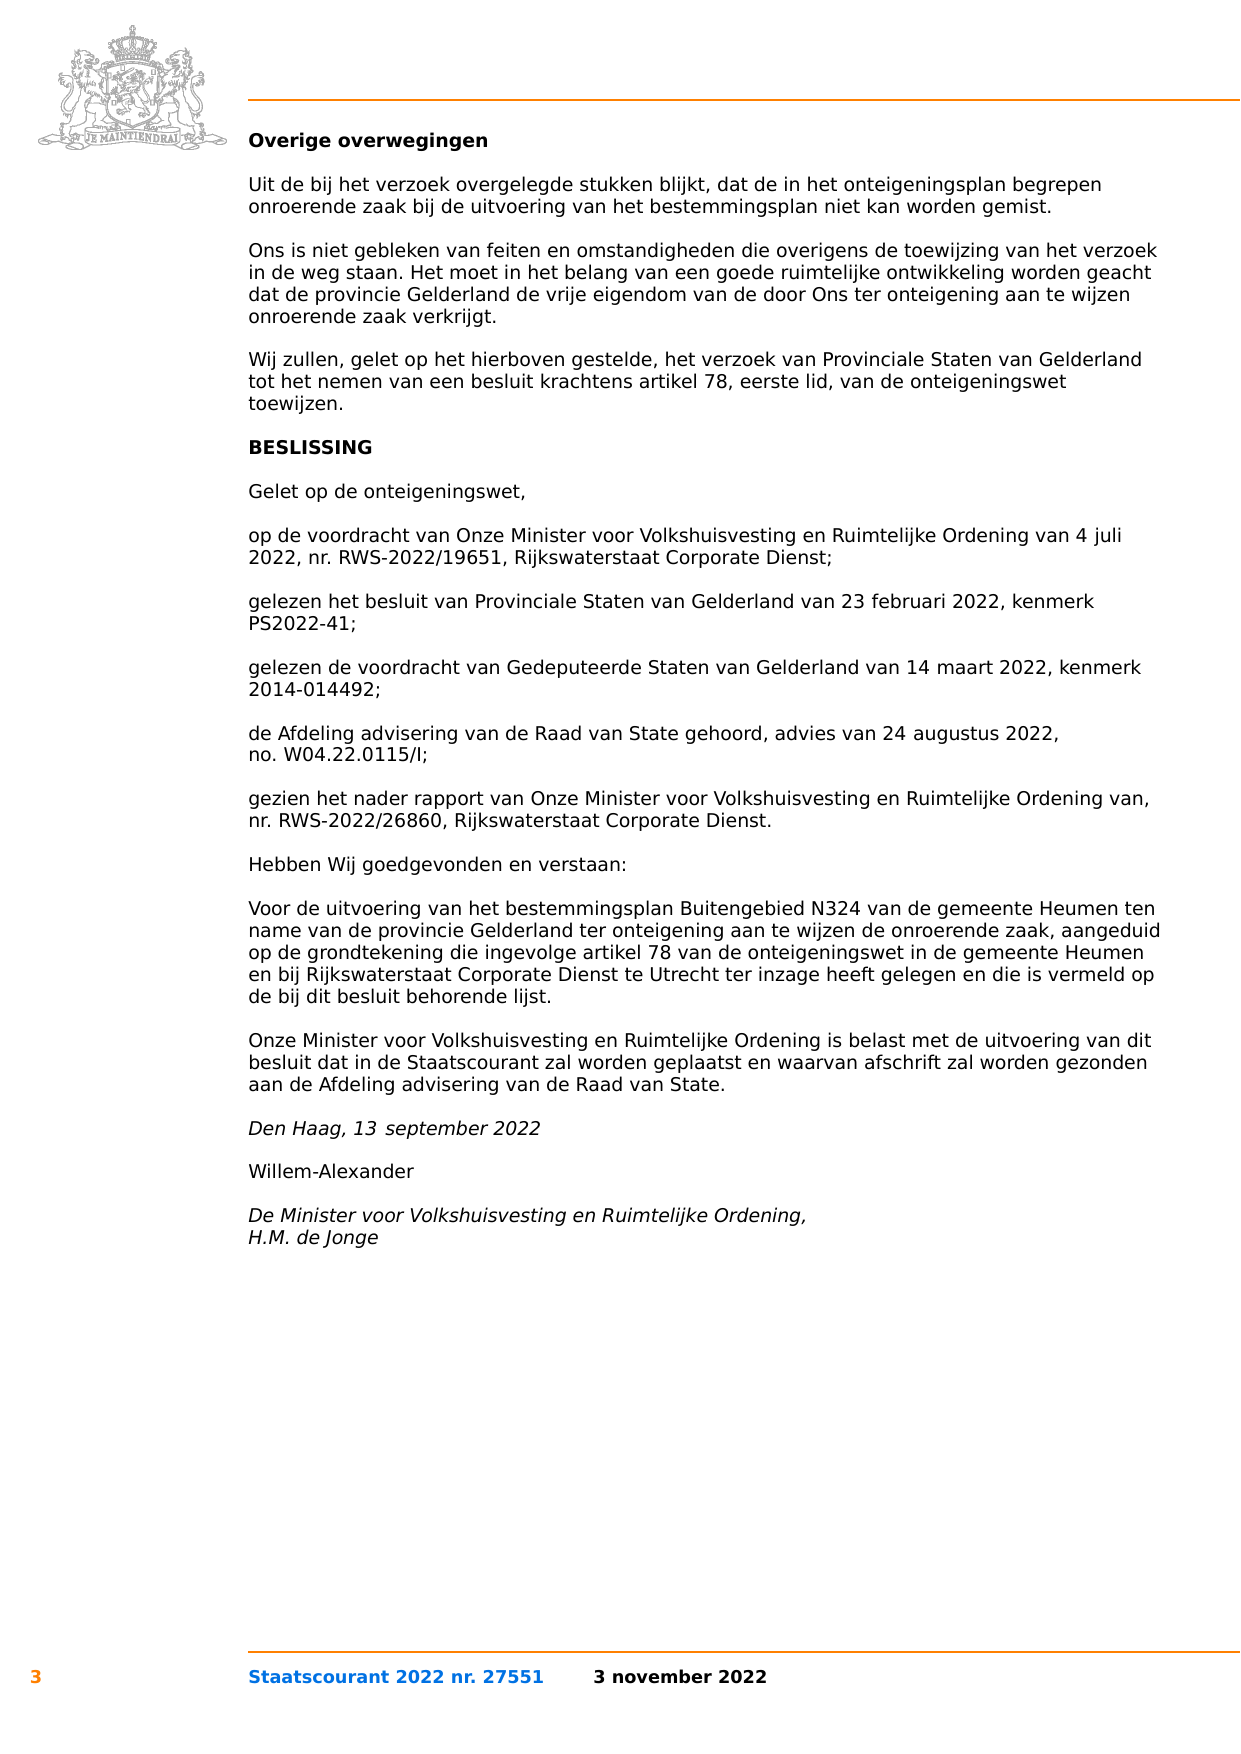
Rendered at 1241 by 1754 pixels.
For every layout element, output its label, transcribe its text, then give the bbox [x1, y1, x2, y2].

subtitle Overige overwegingen [248, 130, 1163, 152]
text Voor de uitvoering van het bestemmingsplan Buitengebied N324 van de gemeente Heumen ten name van de provincie Gelderland ter onteigening aan te wijzen de onroerende zaak, aangeduid op de grondtekening die ingevolge artikel 78 van de onteigeningswet in de gemeente Heumen en bij Rijkswaterstaat Corporate Dienst te Utrecht ter inzage heeft gelegen en die is vermeld op de bij dit besluit behorende lijst. [248, 898, 1163, 1008]
text Ons is niet gebleken van feiten en omstandigheden die overigens de toewijzing van het verzoek in de weg staan. Het moet in het belang van een goede ruimtelijke ontwikkeling worden geacht dat de provincie Gelderland de vrije eigendom van de door Ons ter onteigening aan te wijzen onroerende zaak verkrijgt. [248, 239, 1163, 327]
text Hebben Wij goedgevonden en verstaan: [248, 854, 1163, 876]
text gezien het nader rapport van Onze Minister voor Volkshuisvesting en Ruimtelijke Ordening van, nr. RWS-2022/26860, Rijkswaterstaat Corporate Dienst. [248, 788, 1163, 832]
text De Minister voor Volkshuisvesting en Ruimtelijke Ordening, H.M. de Jonge [248, 1205, 1163, 1249]
text op de voordracht van Onze Minister voor Volkshuisvesting en Ruimtelijke Ordening van 4 juli 2022, nr. RWS-2022/19651, Rijkswaterstaat Corporate Dienst; [248, 525, 1163, 569]
picture [38, 25, 227, 150]
text Uit de bij het verzoek overgelegde stukken blijkt, dat de in het onteigeningsplan begrepen onroerende zaak bij de uitvoering van het bestemmingsplan niet kan worden gemist. [248, 174, 1163, 218]
text gelezen het besluit van Provinciale Staten van Gelderland van 23 februari 2022, kenmerk PS2022-41; [248, 591, 1163, 635]
text Willem-Alexander [248, 1161, 1163, 1183]
text gelezen de voordracht van Gedeputeerde Staten van Gelderland van 14 maart 2022, kenmerk 2014-014492; [248, 657, 1163, 701]
subtitle BESLISSING [248, 437, 1163, 459]
text Wij zullen, gelet op het hierboven gestelde, het verzoek van Provinciale Staten van Gelderland tot het nemen van een besluit krachtens artikel 78, eerste lid, van de onteigeningswet toewijzen. [248, 349, 1163, 415]
text Den Haag, 13 september 2022 [248, 1117, 1163, 1139]
text Onze Minister voor Volkshuisvesting en Ruimtelijke Ordening is belast met de uitvoering van dit besluit dat in de Staatscourant zal worden geplaatst en waarvan afschrift zal worden gezonden aan de Afdeling advisering van de Raad van State. [248, 1030, 1163, 1096]
text de Afdeling advisering van de Raad van State gehoord, advies van 24 augustus 2022, no. W04.22.0115/I; [248, 722, 1163, 766]
text Gelet op de onteigeningswet, [248, 481, 1163, 503]
